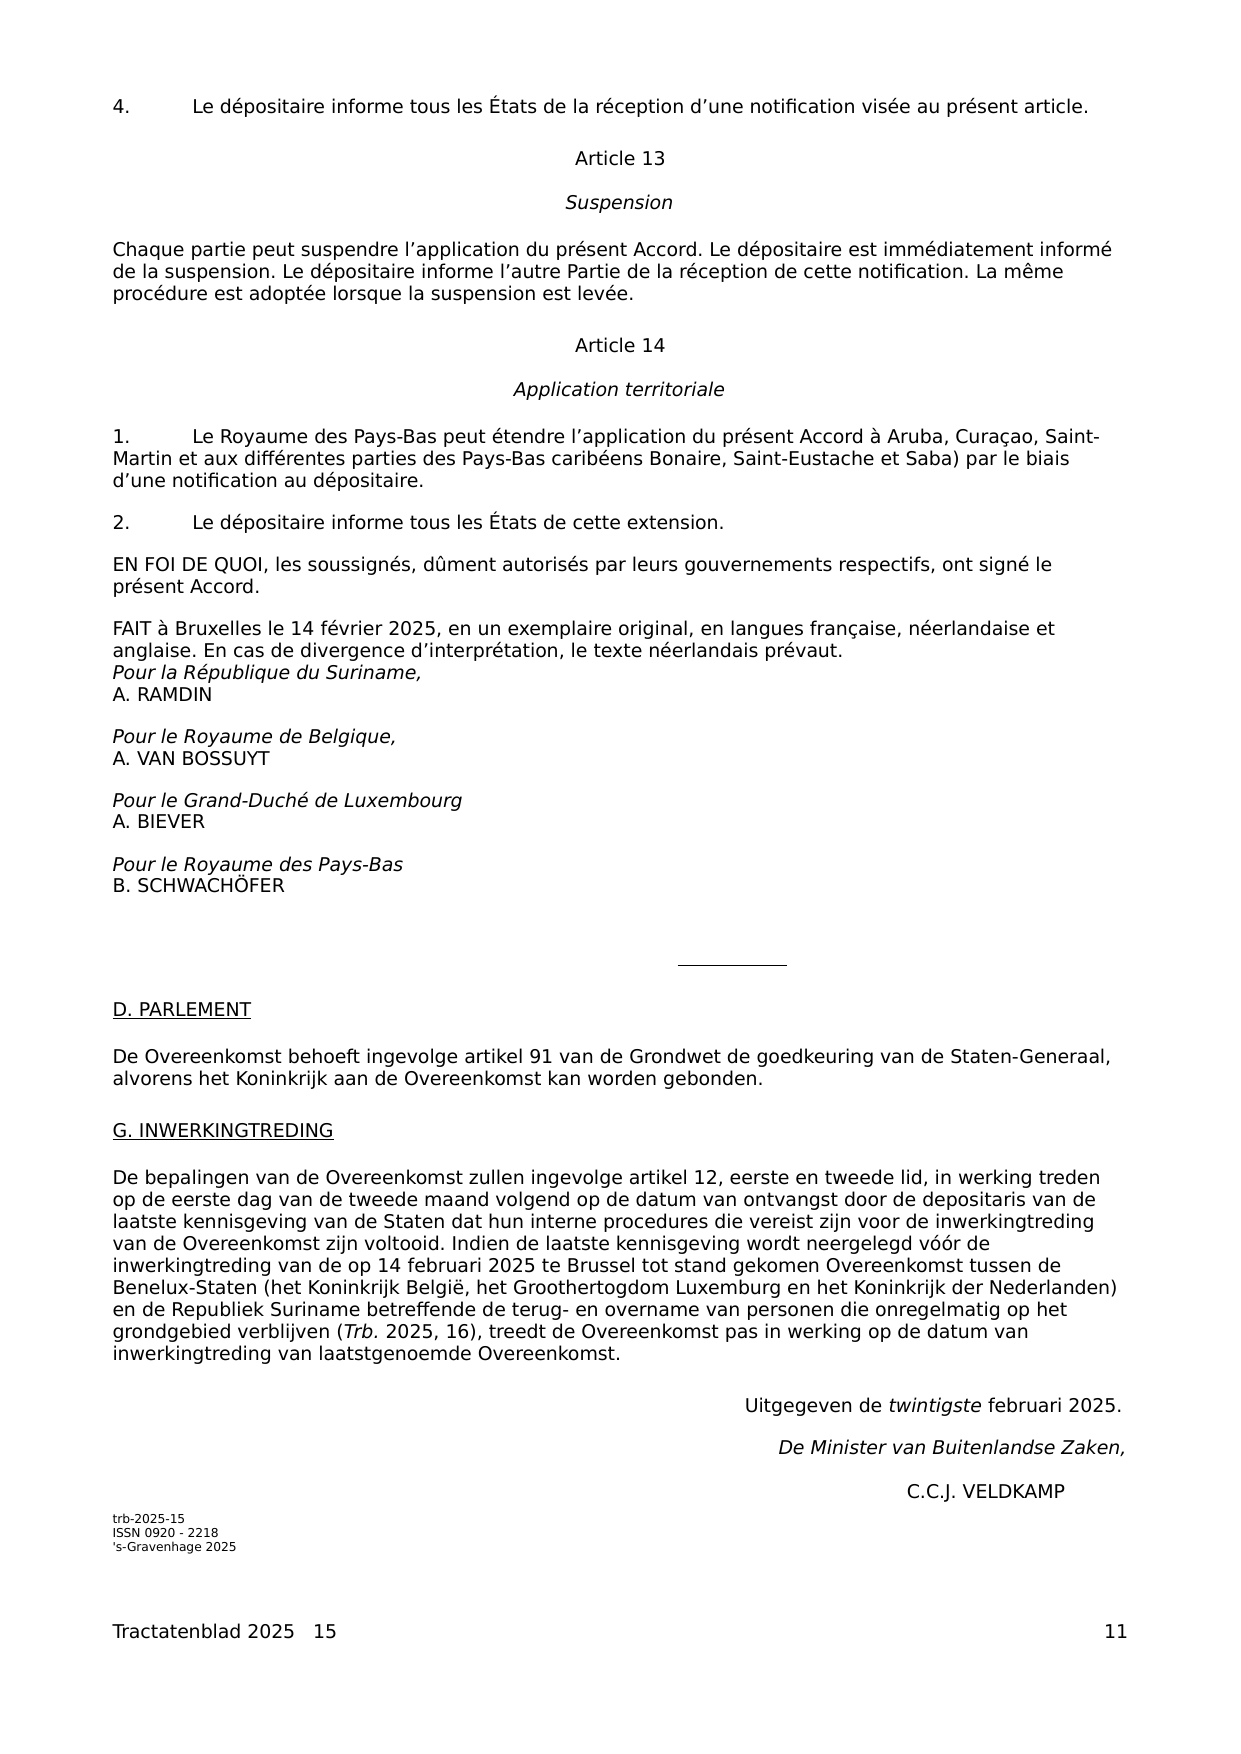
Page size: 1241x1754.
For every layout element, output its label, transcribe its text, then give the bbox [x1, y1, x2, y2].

text Pour le Royaume des Pays-Bas B. SCHWACHÖFER [112, 853, 1128, 897]
text EN FOI DE QUOI, les soussignés, dûment autorisés par leurs gouvernements respectifs, ont signé le présent Accord. [112, 554, 1128, 598]
text De Minister van Buitenlandse Zaken, C.C.J. VELDKAMP [112, 1437, 1128, 1503]
subtitle D. PARLEMENT [112, 999, 1128, 1021]
text 4. Le dépositaire informe tous les États de la réception d’une notification visée au présent article. [112, 96, 1128, 118]
subtitle G. INWERKINGTREDING [112, 1120, 1128, 1142]
text FAIT à Bruxelles le 14 février 2025, en un exemplaire original, en langues française, néerlandaise et anglaise. En cas de divergence d’interprétation, le texte néerlandais prévaut. [112, 618, 1128, 662]
text Chaque partie peut suspendre l’application du présent Accord. Le dépositaire est immédiatement informé de la suspension. Le dépositaire informe l’autre Partie de la réception de cette notification. La même procédure est adoptée lorsque la suspension est levée. [112, 239, 1128, 305]
text Pour le Royaume de Belgique, A. VAN BOSSUYT [112, 726, 1128, 769]
text 2. Le dépositaire informe tous les États de cette extension. [112, 512, 1128, 534]
text De Overeenkomst behoeft ingevolge artikel 91 van de Grondwet de goedkeuring van de Staten-Generaal, alvorens het Koninkrijk aan de Overeenkomst kan worden gebonden. [112, 1046, 1128, 1090]
subtitle Article 13 Suspension [112, 148, 1128, 214]
subtitle Article 14 Application territoriale [112, 335, 1128, 401]
text trb-2025-15 [112, 1512, 346, 1526]
text Pour la République du Suriname, A. RAMDIN [112, 662, 1128, 706]
text De bepalingen van de Overeenkomst zullen ingevolge artikel 12, eerste en tweede lid, in werking treden op de eerste dag van de tweede maand volgend op de datum van ontvangst door de depositaris van de laatste kennisgeving van de Staten dat hun interne procedures die vereist zijn voor de inwerkingtreding van de Overeenkomst zijn voltooid. Indien de laatste kennisgeving wordt neergelegd vóór de inwerkingtreding van de op 14 februari 2025 te Brussel tot stand gekomen Overeenkomst tussen de Benelux-Staten (het Koninkrijk België, het Groothertogdom Luxemburg en het Koninkrijk der Nederlanden) en de Republiek Suriname betreffende de terug- en overname van personen die onregelmatig op het grondgebied verblijven (Trb. 2025, 16), treedt de Overeenkomst pas in werking op de datum van inwerkingtreding van laatstgenoemde Overeenkomst. [112, 1167, 1128, 1365]
text ISSN 0920 - 2218 [112, 1526, 346, 1540]
text Uitgegeven de twintigste februari 2025. [112, 1395, 1128, 1417]
text 1. Le Royaume des Pays-Bas peut étendre l’application du présent Accord à Aruba, Curaçao, Saint-Martin et aux différentes parties des Pays-Bas caribéens Bonaire, Saint-Eustache et Saba) par le biais d’une notification au dépositaire. [112, 426, 1128, 492]
text Pour le Grand-Duché de Luxembourg A. BIEVER [112, 789, 1128, 833]
text 's-Gravenhage 2025 [112, 1540, 346, 1554]
